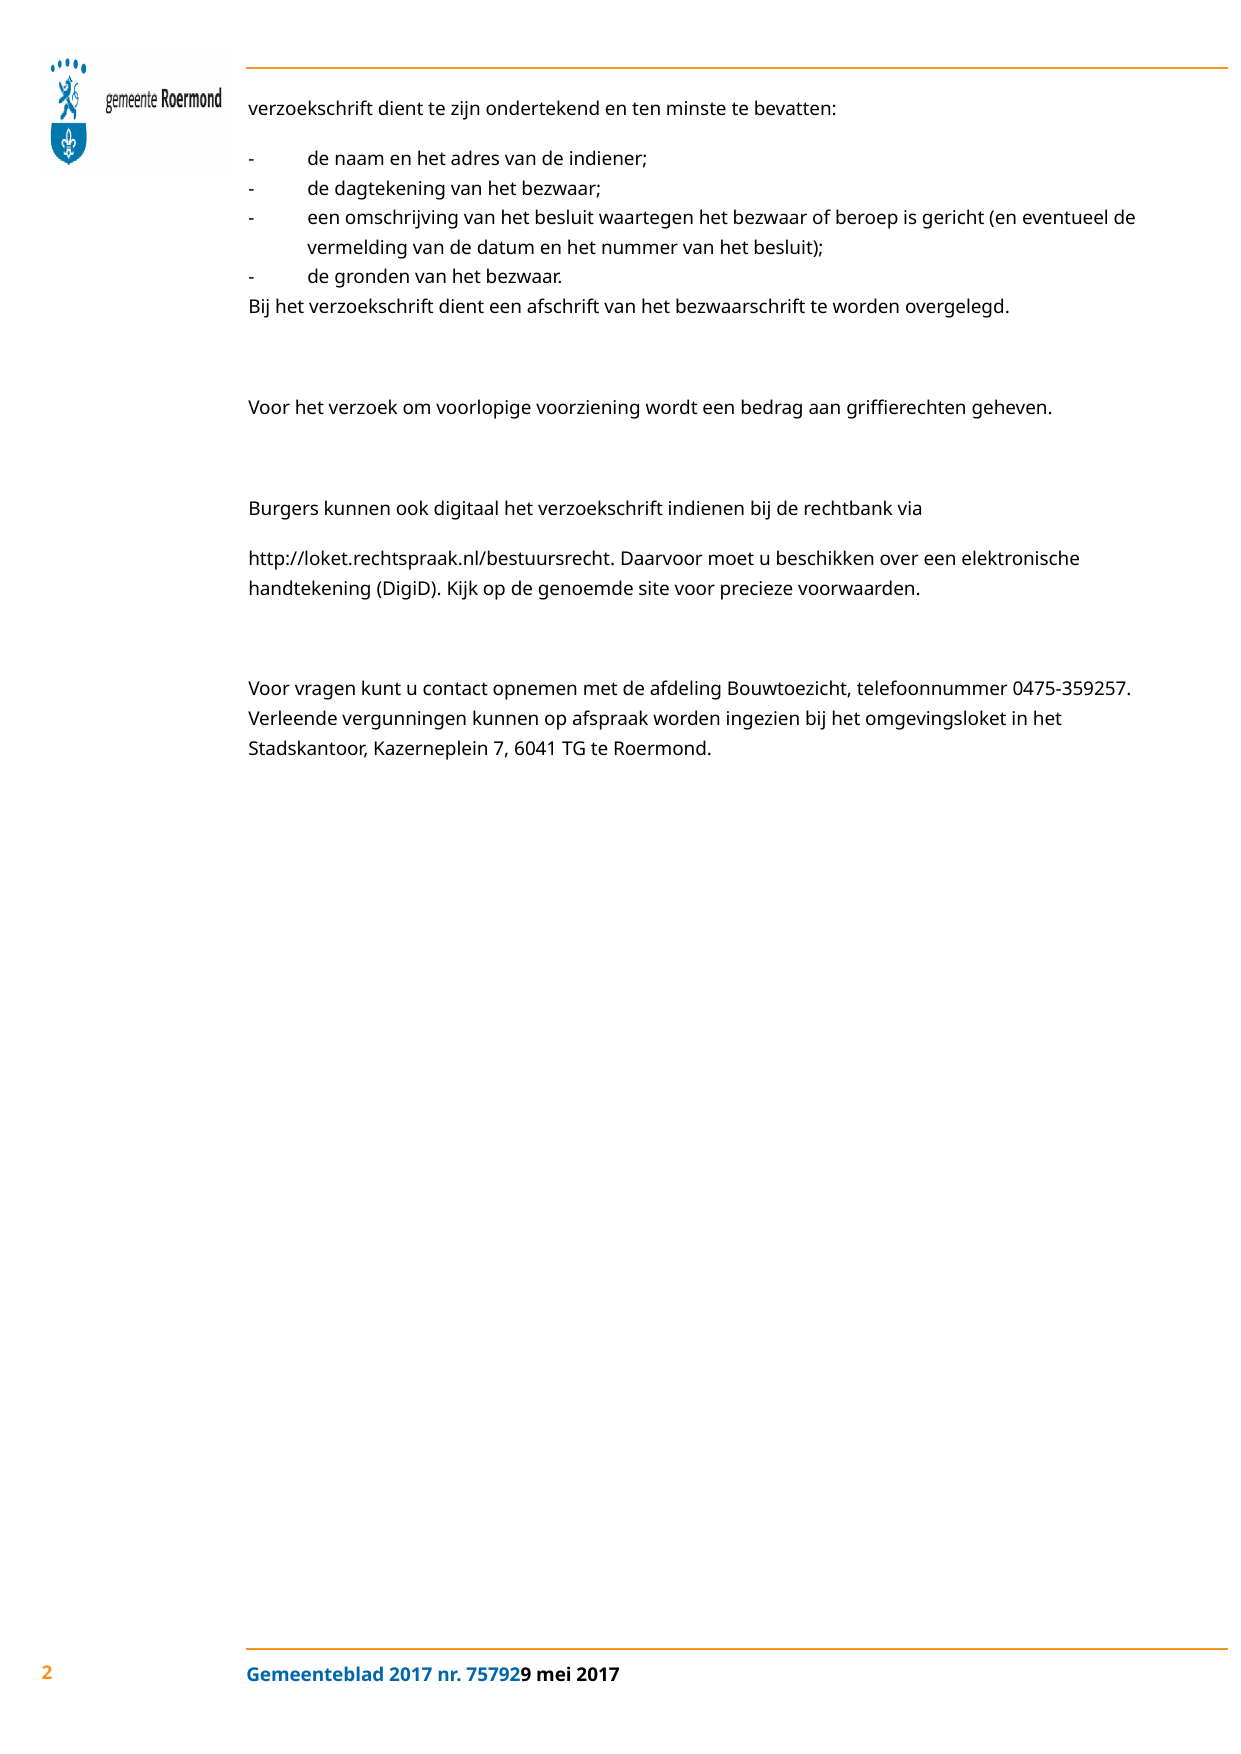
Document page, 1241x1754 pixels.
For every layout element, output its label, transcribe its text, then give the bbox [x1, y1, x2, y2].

text Voor het verzoek om voorlopige voorziening wordt een bedrag aan griffierechten geheven. [248, 394, 1152, 420]
list een omschrijving van het besluit waartegen het bezwaar of beroep is gericht (en eventueel de vermelding van de datum en het nummer van het besluit); [248, 204, 1152, 260]
text Bij het verzoekschrift dient een afschrift van het bezwaarschrift te worden overgelegd. [248, 293, 1152, 319]
text verzoekschrift dient te zijn ondertekend en ten minste te bevatten: [248, 95, 1152, 121]
list de dagtekening van het bezwaar; [248, 175, 1152, 201]
text Burgers kunnen ook digitaal het verzoekschrift indienen bij de rechtbank via [248, 495, 1152, 521]
text Voor vragen kunt u contact opnemen met de afdeling Bouwtoezicht, telefoonnummer 0475-359257. Verleende vergunningen kunnen op afspraak worden ingezien bij het omgevingsloket in het Stadskantoor, Kazerneplein 7, 6041 TG te Roermond. [248, 676, 1152, 761]
text http://loket.rechtspraak.nl/bestuursrecht. Daarvoor moet u beschikken over een elektronische handtekening (DigiD). Kijk op de genoemde site voor precieze voorwaarden. [248, 545, 1152, 601]
list de gronden van het bezwaar. [248, 263, 1152, 289]
list de naam en het adres van de indiener; [248, 145, 1152, 171]
picture [41, 47, 231, 172]
